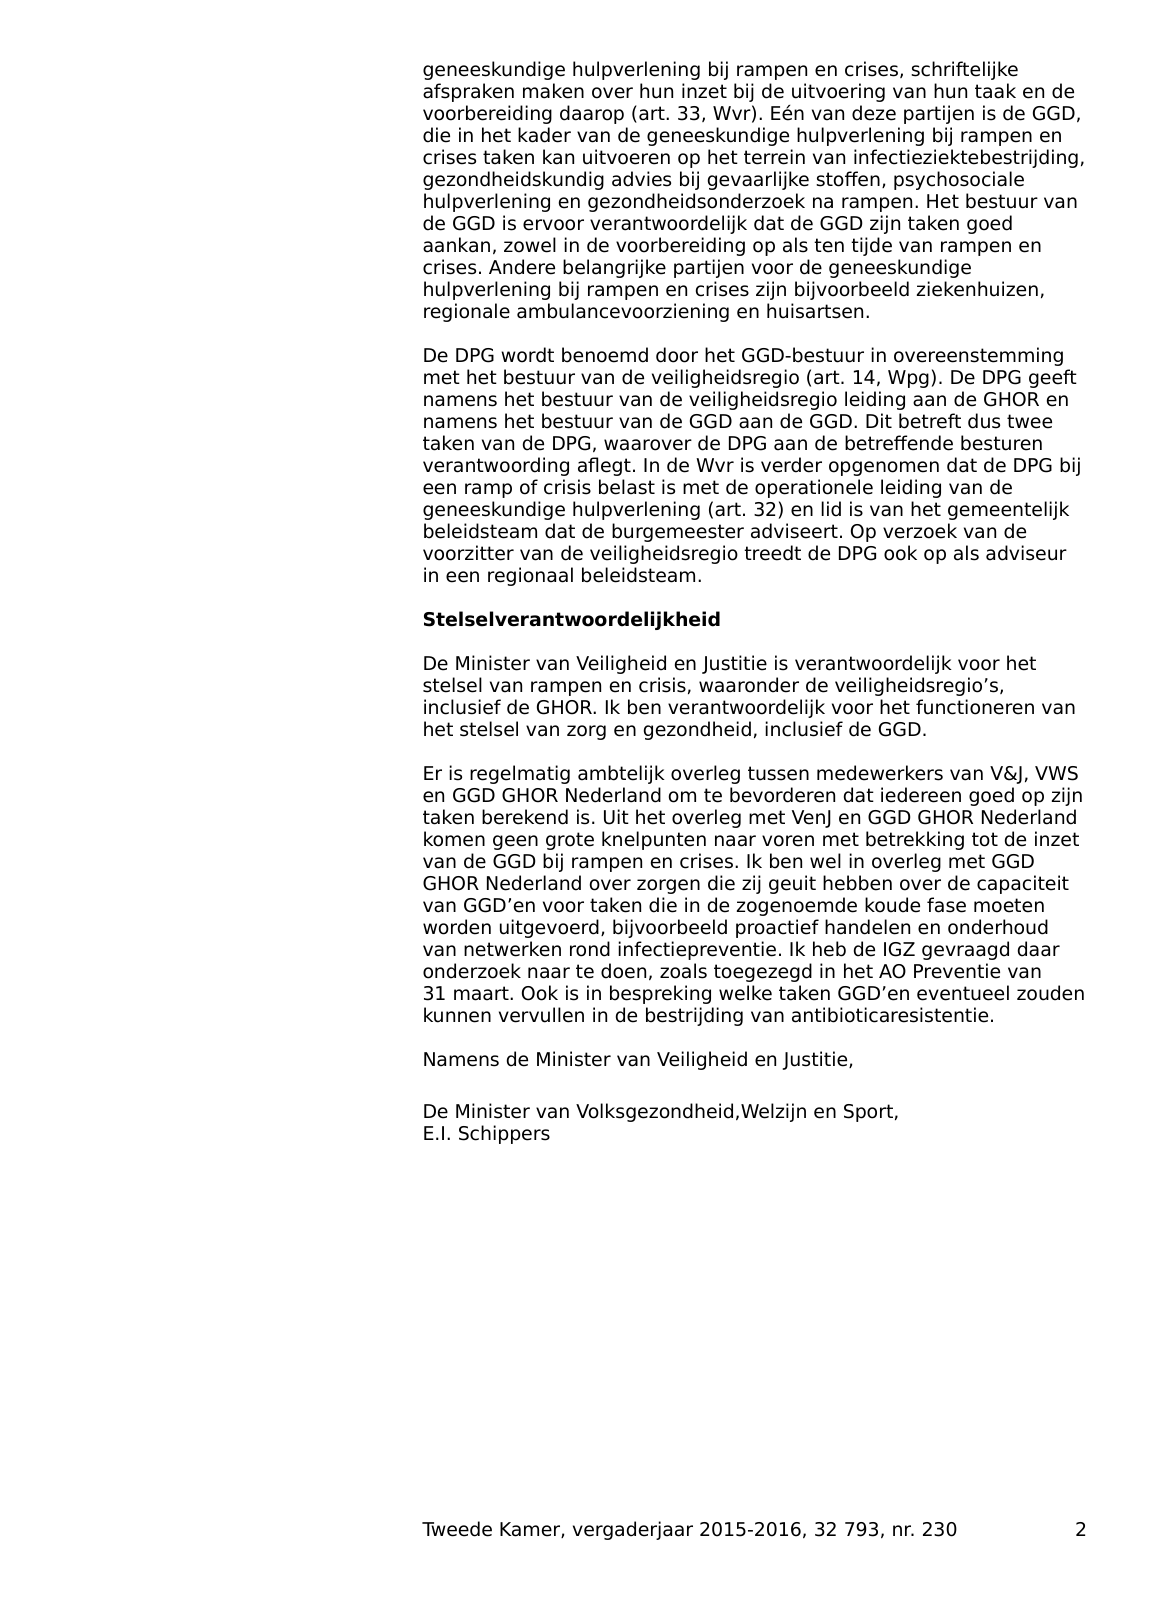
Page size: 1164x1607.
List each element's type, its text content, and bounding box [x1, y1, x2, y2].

text Namens de Minister van Veiligheid en Justitie, [422, 1049, 1087, 1071]
text De Minister van Veiligheid en Justitie is verantwoordelijk voor het stelsel van rampen en crisis, waaronder de veiligheidsregio’s, inclusief de GHOR. Ik ben verantwoordelijk voor het functioneren van het stelsel van zorg en gezondheid, inclusief de GGD. [422, 653, 1087, 741]
text Er is regelmatig ambtelijk overleg tussen medewerkers van V&J, VWS en GGD GHOR Nederland om te bevorderen dat iedereen goed op zijn taken berekend is. Uit het overleg met VenJ en GGD GHOR Nederland komen geen grote knelpunten naar voren met betrekking tot de inzet van de GGD bij rampen en crises. Ik ben wel in overleg met GGD GHOR Nederland over zorgen die zij geuit hebben over de capaciteit van GGD’en voor taken die in de zogenoemde koude fase moeten worden uitgevoerd, bijvoorbeeld proactief handelen en onderhoud van netwerken rond infectiepreventie. Ik heb de IGZ gevraagd daar onderzoek naar te doen, zoals toegezegd in het AO Preventie van 31 maart. Ook is in bespreking welke taken GGD’en eventueel zouden kunnen vervullen in de bestrijding van antibioticaresistentie. [422, 763, 1087, 1027]
subtitle Stelselverantwoordelijkheid [422, 609, 1087, 631]
text De Minister van Volksgezondheid,Welzijn en Sport, E.I. Schippers [422, 1101, 1087, 1145]
text De DPG wordt benoemd door het GGD-bestuur in overeenstemming met het bestuur van de veiligheidsregio (art. 14, Wpg). De DPG geeft namens het bestuur van de veiligheidsregio leiding aan de GHOR en namens het bestuur van de GGD aan de GGD. Dit betreft dus twee taken van de DPG, waarover de DPG aan de betreffende besturen verantwoording aflegt. In de Wvr is verder opgenomen dat de DPG bij een ramp of crisis belast is met de operationele leiding van de geneeskundige hulpverlening (art. 32) en lid is van het gemeentelijk beleidsteam dat de burgemeester adviseert. Op verzoek van de voorzitter van de veiligheidsregio treedt de DPG ook op als adviseur in een regionaal beleidsteam. [422, 345, 1087, 587]
text geneeskundige hulpverlening bij rampen en crises, schriftelijke afspraken maken over hun inzet bij de uitvoering van hun taak en de voorbereiding daarop (art. 33, Wvr). Eén van deze partijen is de GGD, die in het kader van de geneeskundige hulpverlening bij rampen en crises taken kan uitvoeren op het terrein van infectieziektebestrijding, gezondheidskundig advies bij gevaarlijke stoffen, psychosociale hulpverlening en gezondheidsonderzoek na rampen. Het bestuur van de GGD is ervoor verantwoordelijk dat de GGD zijn taken goed aankan, zowel in de voorbereiding op als ten tijde van rampen en crises. Andere belangrijke partijen voor de geneeskundige hulpverlening bij rampen en crises zijn bijvoorbeeld ziekenhuizen, regionale ambulancevoorziening en huisartsen. [422, 59, 1087, 323]
